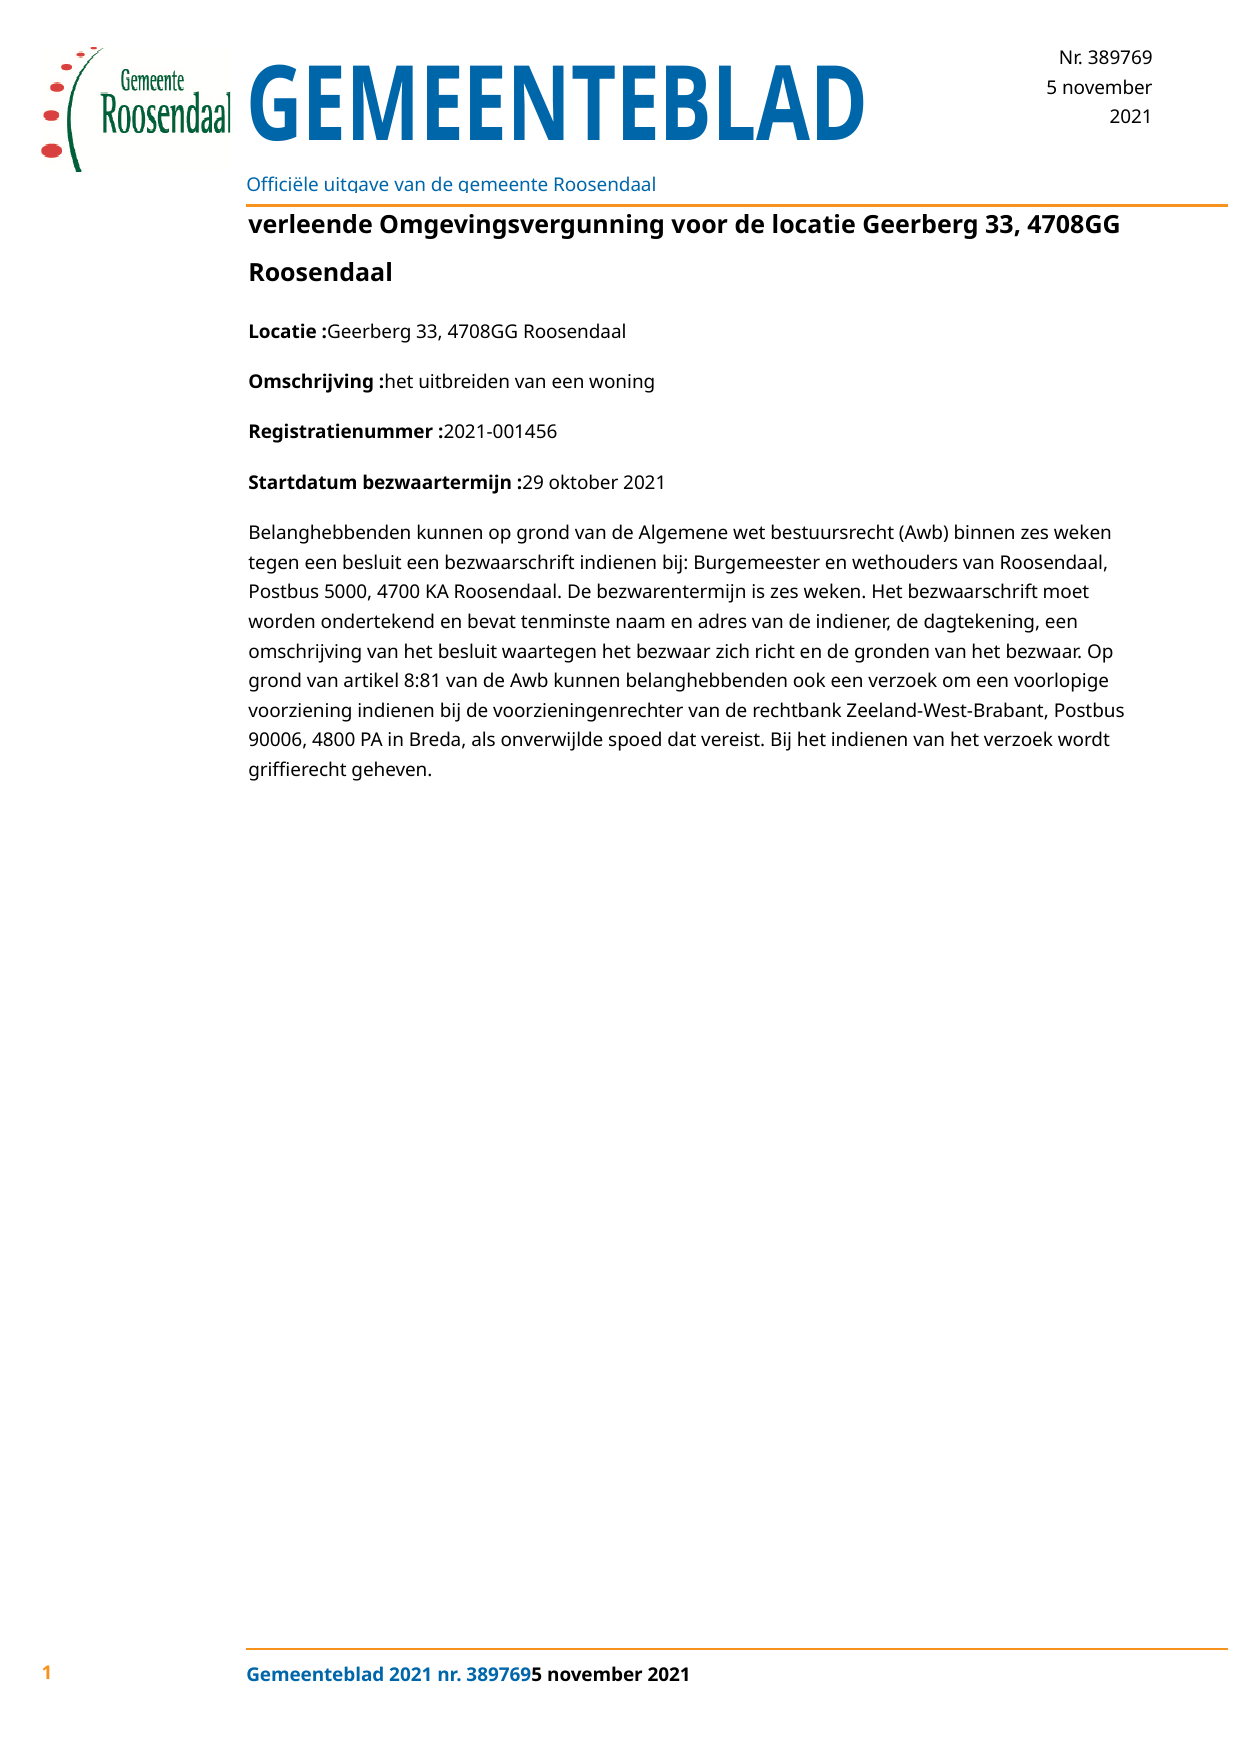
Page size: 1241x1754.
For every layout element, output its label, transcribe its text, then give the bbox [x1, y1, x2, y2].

text Omschrijving :het uitbreiden van een woning [248, 368, 1152, 394]
text Belanghebbenden kunnen op grond van de Algemene wet bestuursrecht (Awb) binnen zes weken tegen een besluit een bezwaarschrift indienen bij: Burgemeester en wethouders van Roosendaal, Postbus 5000, 4700 KA Roosendaal. De bezwarentermijn is zes weken. Het bezwaarschrift moet worden ondertekend en bevat tenminste naam en adres van de indiener, de dagtekening, een omschrijving van het besluit waartegen het bezwaar zich richt en de gronden van het bezwaar. Op grond van artikel 8:81 van de Awb kunnen belanghebbenden ook een verzoek om een voorlopige voorziening indienen bij de voorzieningenrechter van de rechtbank Zeeland-West-Brabant, Postbus 90006, 4800 PA in Breda, als onverwijlde spoed dat vereist. Bij het indienen van het verzoek wordt griffierecht geheven. [248, 519, 1152, 782]
text Locatie :Geerberg 33, 4708GG Roosendaal [248, 318, 1152, 344]
text Startdatum bezwaartermijn :29 oktober 2021 [248, 469, 1152, 495]
picture [41, 47, 231, 172]
text Registratienummer :2021-001456 [248, 419, 1152, 444]
text verleende Omgevingsvergunning voor de locatie Geerberg 33, 4708GG Roosendaal [248, 207, 1152, 288]
